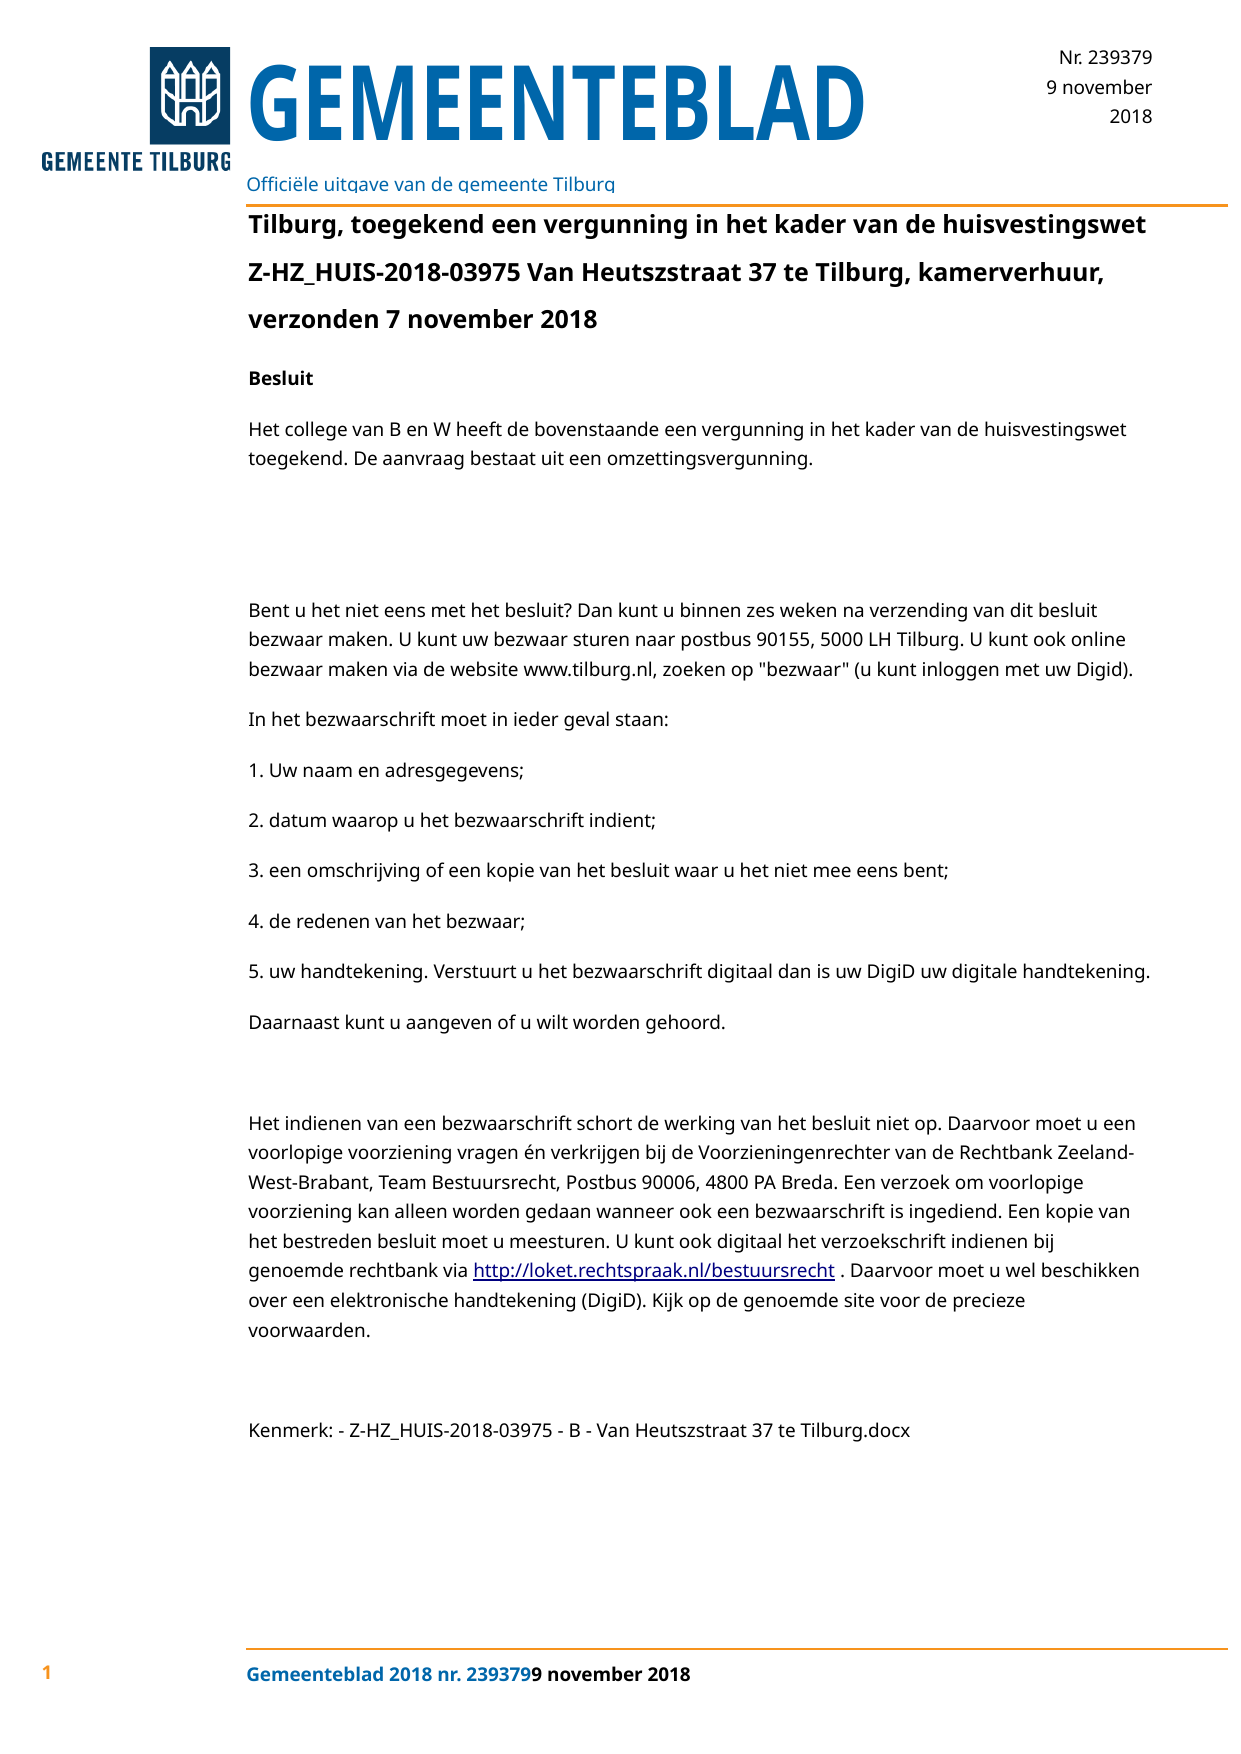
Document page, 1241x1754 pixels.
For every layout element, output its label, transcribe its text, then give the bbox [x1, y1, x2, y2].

text Bent u het niet eens met het besluit? Dan kunt u binnen zes weken na verzending van dit besluit bezwaar maken. U kunt uw bezwaar sturen naar postbus 90155, 5000 LH Tilburg. U kunt ook online bezwaar maken via de website www.tilburg.nl, zoeken op "bezwaar" (u kunt inloggen met uw Digid). [248, 597, 1152, 682]
text 3. een omschrijving of een kopie van het besluit waar u het niet mee eens bent; [248, 858, 1152, 883]
text 4. de redenen van het bezwaar; [248, 908, 1152, 934]
text 1. Uw naam en adresgegevens; [248, 757, 1152, 782]
text 2. datum waarop u het bezwaarschrift indient; [248, 807, 1152, 833]
text 5. uw handtekening. Verstuurt u het bezwaarschrift digitaal dan is uw DigiD uw digitale handtekening. [248, 958, 1152, 984]
text Kenmerk: - Z-HZ_HUIS-2018-03975 - B - Van Heutszstraat 37 te Tilburg.docx [248, 1418, 1152, 1443]
text Het indienen van een bezwaarschrift schort de werking van het besluit niet op. Daarvoor moet u een voorlopige voorziening vragen én verkrijgen bij de Voorzieningenrechter van de Rechtbank Zeeland-West-Brabant, Team Bestuursrecht, Postbus 90006, 4800 PA Breda. Een verzoek om voorlopige voorziening kan alleen worden gedaan wanneer ook een bezwaarschrift is ingediend. Een kopie van het bestreden besluit moet u meesturen. U kunt ook digitaal het verzoekschrift indienen bij genoemde rechtbank via http://loket.rechtspraak.nl/bestuursrecht . Daarvoor moet u wel beschikken over een elektronische handtekening (DigiD). Kijk op de genoemde site voor de precieze voorwaarden. [248, 1110, 1152, 1342]
text In het bezwaarschrift moet in ieder geval staan: [248, 706, 1152, 732]
text Het college van B en W heeft de bovenstaande een vergunning in het kader van de huisvestingswet toegekend. De aanvraag bestaat uit een omzettingsvergunning. [248, 416, 1152, 471]
text Tilburg, toegekend een vergunning in het kader van de huisvestingswet Z-HZ_HUIS-2018-03975 Van Heutszstraat 37 te Tilburg, kamerverhuur, verzonden 7 november 2018 [248, 207, 1152, 336]
text Daarnaast kunt u aangeven of u wilt worden gehoord. [248, 1009, 1152, 1034]
picture [41, 47, 231, 172]
text Besluit [248, 366, 1152, 391]
